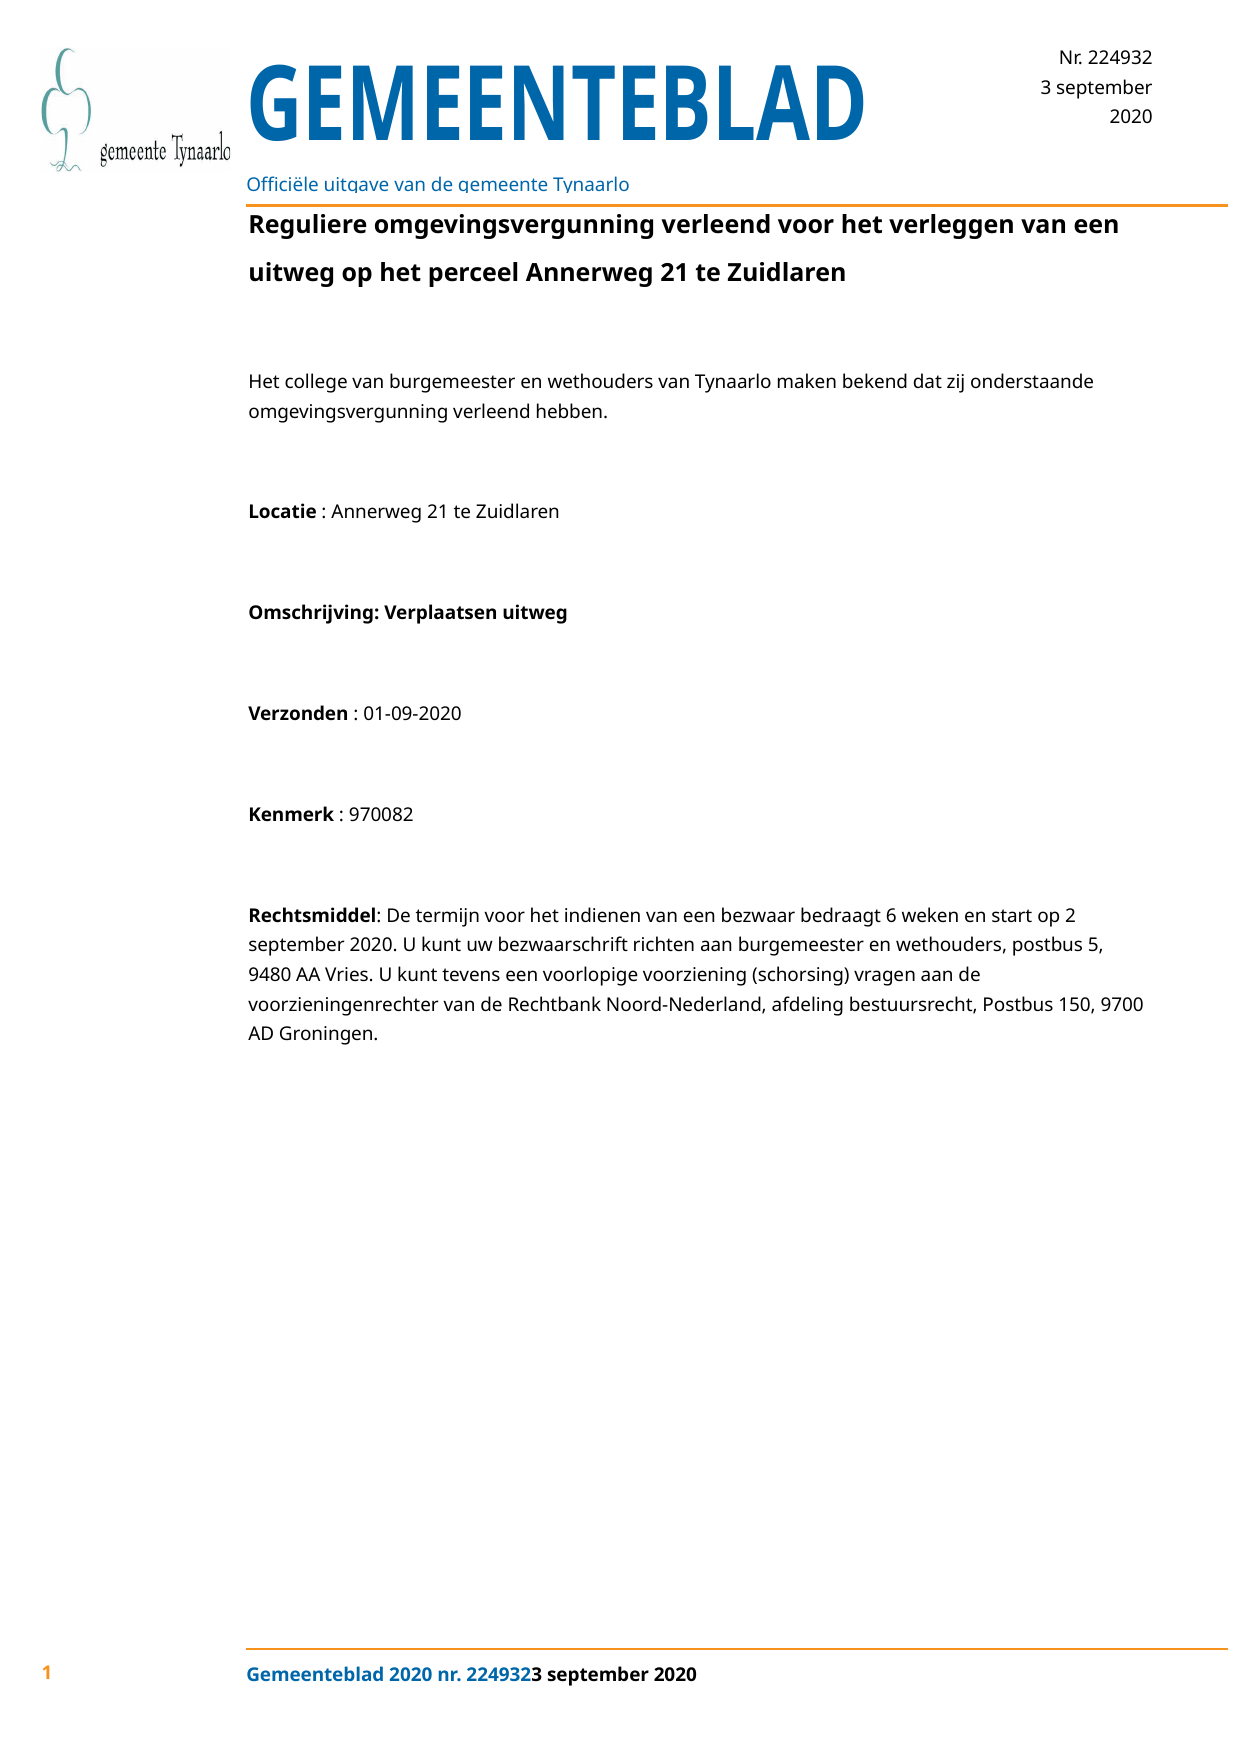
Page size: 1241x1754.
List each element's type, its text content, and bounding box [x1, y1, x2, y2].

text Locatie : Annerweg 21 te Zuidlaren [248, 499, 1152, 524]
text Kenmerk : 970082 [248, 801, 1152, 827]
text Verzonden : 01-09-2020 [248, 700, 1152, 726]
text Rechtsmiddel: De termijn voor het indienen van een bezwaar bedraagt 6 weken en start op 2 september 2020. U kunt uw bezwaarschrift richten aan burgemeester en wethouders, postbus 5, 9480 AA Vries. U kunt tevens een voorlopige voorziening (schorsing) vragen aan de voorzieningenrechter van de Rechtbank Noord-Nederland, afdeling bestuursrecht, Postbus 150, 9700 AD Groningen. [248, 902, 1152, 1046]
text Reguliere omgevingsvergunning verleend voor het verleggen van een uitweg op het perceel Annerweg 21 te Zuidlaren [248, 207, 1152, 288]
text Omschrijving: Verplaatsen uitweg [248, 599, 1152, 625]
picture [41, 47, 231, 172]
text Het college van burgemeester en wethouders van Tynaarlo maken bekend dat zij onderstaande omgevingsvergunning verleend hebben. [248, 368, 1152, 424]
